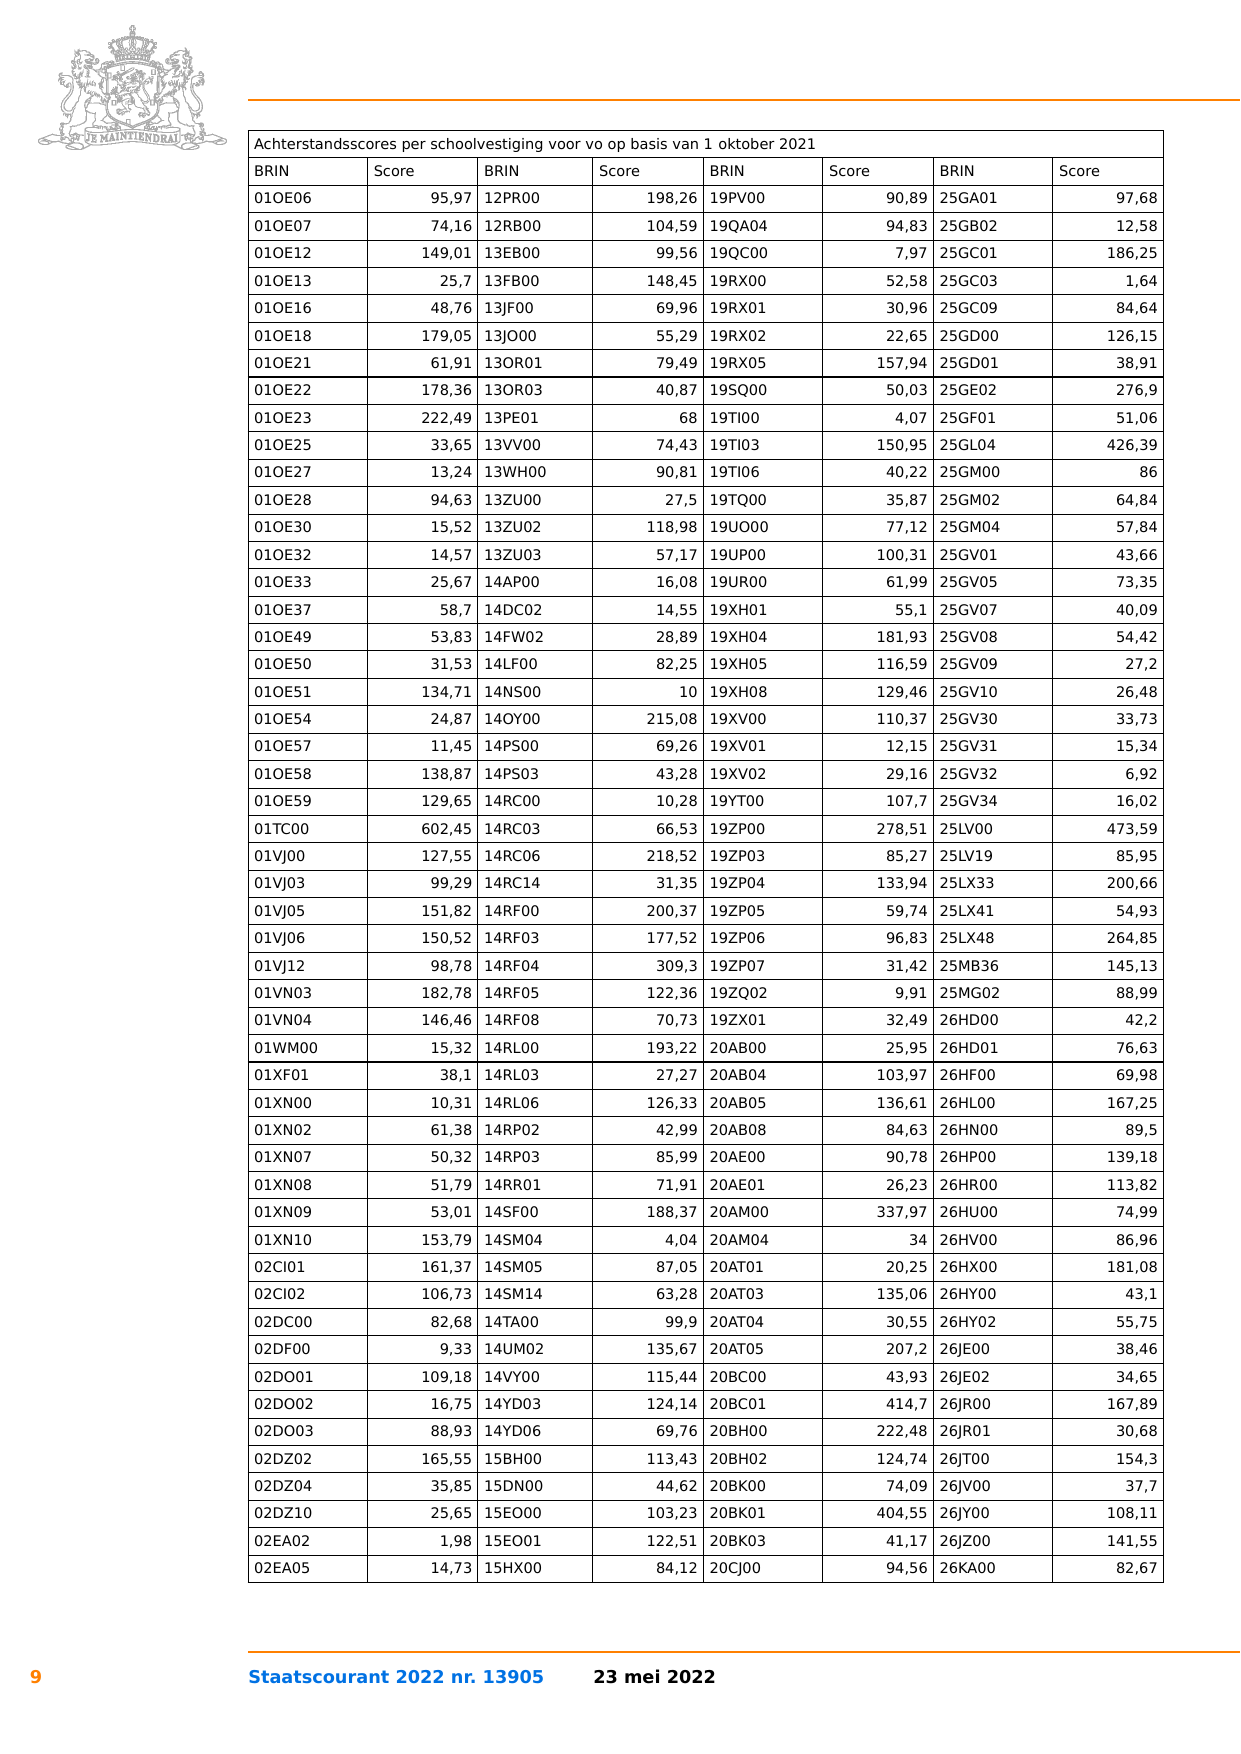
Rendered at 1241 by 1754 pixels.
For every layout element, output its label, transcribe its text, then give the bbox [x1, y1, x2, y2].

table_cell 20AT03 [704, 1282, 822, 1308]
table_cell 77,12 [823, 515, 933, 541]
table_cell 19RX05 [704, 350, 822, 376]
table_cell 01OE59 [249, 789, 367, 815]
table_cell 01OE30 [249, 515, 367, 541]
table_cell 69,76 [593, 1419, 703, 1445]
table_cell 28,89 [593, 624, 703, 650]
table_cell 15,32 [368, 1035, 477, 1061]
table_cell 99,9 [593, 1309, 703, 1335]
table_cell 103,23 [593, 1501, 703, 1527]
table_cell 20AT01 [704, 1254, 822, 1281]
table_cell 85,95 [1053, 843, 1163, 869]
table_cell 126,15 [1053, 323, 1163, 349]
table_cell 14SM05 [478, 1254, 592, 1281]
table_cell 89,5 [1053, 1117, 1163, 1143]
table_cell 25GE02 [934, 378, 1052, 404]
table_cell 55,29 [593, 323, 703, 349]
table_cell 25GD01 [934, 350, 1052, 376]
table_cell 26JE00 [934, 1336, 1052, 1363]
table_cell 1,64 [1053, 268, 1163, 294]
table_cell 53,01 [368, 1199, 477, 1226]
table_cell 76,63 [1053, 1035, 1163, 1061]
table_cell Score [368, 158, 477, 185]
table_cell 43,28 [593, 761, 703, 787]
table_cell 151,82 [368, 898, 477, 924]
table_cell 84,64 [1053, 295, 1163, 322]
table_cell 01VN03 [249, 980, 367, 1007]
table_cell 25GV30 [934, 706, 1052, 733]
table_cell 26HY02 [934, 1309, 1052, 1335]
table_cell 25GF01 [934, 405, 1052, 431]
table_cell 14RC03 [478, 816, 592, 842]
table_cell 20CJ00 [704, 1556, 822, 1582]
table_cell Score [823, 158, 933, 185]
table_cell 01OE23 [249, 405, 367, 431]
table_cell 25GV10 [934, 679, 1052, 705]
table_cell 14PS03 [478, 761, 592, 787]
table_cell 01XN00 [249, 1090, 367, 1116]
table_cell 01OE27 [249, 460, 367, 486]
table_cell 42,99 [593, 1117, 703, 1143]
table_cell 25GC01 [934, 241, 1052, 267]
table_cell 54,42 [1053, 624, 1163, 650]
table_cell 26HX00 [934, 1254, 1052, 1281]
table_cell 25GD00 [934, 323, 1052, 349]
table_cell 02DZ04 [249, 1473, 367, 1500]
table_cell 27,5 [593, 487, 703, 513]
table_cell 55,75 [1053, 1309, 1163, 1335]
table_cell 122,36 [593, 980, 703, 1007]
table_cell 26JT00 [934, 1446, 1052, 1472]
table_cell 01XN07 [249, 1145, 367, 1171]
table_cell 02DZ02 [249, 1446, 367, 1472]
table_cell 20,25 [823, 1254, 933, 1281]
table_cell 01OE33 [249, 569, 367, 596]
table_cell 25LX48 [934, 925, 1052, 952]
table_cell 134,71 [368, 679, 477, 705]
table_cell 10 [593, 679, 703, 705]
table_cell 01XN02 [249, 1117, 367, 1143]
table_cell 14RL03 [478, 1063, 592, 1089]
table_cell 12,15 [823, 734, 933, 760]
table_cell 19UP00 [704, 542, 822, 568]
table_cell 414,7 [823, 1391, 933, 1417]
table_cell 24,87 [368, 706, 477, 733]
table_cell 20BC00 [704, 1364, 822, 1390]
table_cell 337,97 [823, 1199, 933, 1226]
table_cell 153,79 [368, 1227, 477, 1253]
table_cell 404,55 [823, 1501, 933, 1527]
table_cell 26HN00 [934, 1117, 1052, 1143]
table_cell 50,03 [823, 378, 933, 404]
table_cell 127,55 [368, 843, 477, 869]
table_cell 15EO00 [478, 1501, 592, 1527]
table_cell 61,99 [823, 569, 933, 596]
table_cell 85,27 [823, 843, 933, 869]
table_cell 71,91 [593, 1172, 703, 1198]
table_cell 14RC00 [478, 789, 592, 815]
table_cell 25GM02 [934, 487, 1052, 513]
table_cell 54,93 [1053, 898, 1163, 924]
table_cell 14AP00 [478, 569, 592, 596]
table_cell 19ZP00 [704, 816, 822, 842]
table_cell 309,3 [593, 953, 703, 979]
table_cell 13JO00 [478, 323, 592, 349]
table_cell 20BC01 [704, 1391, 822, 1417]
table_cell 25GC09 [934, 295, 1052, 322]
table_cell 25LX33 [934, 871, 1052, 897]
table_cell 19TI00 [704, 405, 822, 431]
table_cell 14SM14 [478, 1282, 592, 1308]
table_cell 43,93 [823, 1364, 933, 1390]
table_cell 01VJ00 [249, 843, 367, 869]
table_cell 01OE51 [249, 679, 367, 705]
table_cell 14RC14 [478, 871, 592, 897]
table_cell 222,48 [823, 1419, 933, 1445]
picture [38, 25, 227, 150]
table_cell 157,94 [823, 350, 933, 376]
table_cell 14VY00 [478, 1364, 592, 1390]
table_cell 218,52 [593, 843, 703, 869]
table_cell 126,33 [593, 1090, 703, 1116]
table_cell 43,66 [1053, 542, 1163, 568]
table_cell 01VJ05 [249, 898, 367, 924]
table_cell 11,45 [368, 734, 477, 760]
table_cell 29,16 [823, 761, 933, 787]
table_cell 276,9 [1053, 378, 1163, 404]
table_cell 20AE00 [704, 1145, 822, 1171]
table_cell 01OE49 [249, 624, 367, 650]
table_cell 165,55 [368, 1446, 477, 1472]
table_cell 14UM02 [478, 1336, 592, 1363]
table_cell 16,75 [368, 1391, 477, 1417]
table_cell 02DC00 [249, 1309, 367, 1335]
table_cell 110,37 [823, 706, 933, 733]
table_cell 161,37 [368, 1254, 477, 1281]
table_cell 15HX00 [478, 1556, 592, 1582]
table_cell 122,51 [593, 1528, 703, 1554]
table_cell 74,43 [593, 432, 703, 459]
table_cell 79,49 [593, 350, 703, 376]
table_cell 99,56 [593, 241, 703, 267]
table_cell 25GV01 [934, 542, 1052, 568]
table_cell 25GC03 [934, 268, 1052, 294]
table_cell 95,97 [368, 186, 477, 212]
table_cell 13OR03 [478, 378, 592, 404]
table_cell 15,34 [1053, 734, 1163, 760]
table_cell 70,73 [593, 1008, 703, 1034]
table_cell 124,74 [823, 1446, 933, 1472]
table_cell 14TA00 [478, 1309, 592, 1335]
table_cell 25GV08 [934, 624, 1052, 650]
table_cell 22,65 [823, 323, 933, 349]
table_cell 02DF00 [249, 1336, 367, 1363]
table_cell 25GM00 [934, 460, 1052, 486]
table_cell 13EB00 [478, 241, 592, 267]
table_cell 31,35 [593, 871, 703, 897]
table_cell 14,57 [368, 542, 477, 568]
table_cell 61,91 [368, 350, 477, 376]
table_cell 90,89 [823, 186, 933, 212]
table_cell 14RP03 [478, 1145, 592, 1171]
table_cell 20BK03 [704, 1528, 822, 1554]
table_cell 26HF00 [934, 1063, 1052, 1089]
table_cell 25GV05 [934, 569, 1052, 596]
table_cell 15BH00 [478, 1446, 592, 1472]
table_cell 97,68 [1053, 186, 1163, 212]
table_cell 13PE01 [478, 405, 592, 431]
table_cell 12PR00 [478, 186, 592, 212]
table_cell 26JR00 [934, 1391, 1052, 1417]
table_cell 26HV00 [934, 1227, 1052, 1253]
table_cell 51,06 [1053, 405, 1163, 431]
table_cell 26JZ00 [934, 1528, 1052, 1554]
table_cell 26JV00 [934, 1473, 1052, 1500]
table_cell 150,52 [368, 925, 477, 952]
table_cell 19QA04 [704, 213, 822, 239]
table_cell 154,3 [1053, 1446, 1163, 1472]
table_cell 26HU00 [934, 1199, 1052, 1226]
table_cell 14RF03 [478, 925, 592, 952]
table_cell 25LV00 [934, 816, 1052, 842]
table_cell 02DZ10 [249, 1501, 367, 1527]
table_cell 181,93 [823, 624, 933, 650]
table_cell 109,18 [368, 1364, 477, 1390]
table_cell 33,65 [368, 432, 477, 459]
table_cell 26JR01 [934, 1419, 1052, 1445]
table_cell 200,66 [1053, 871, 1163, 897]
table_cell 01OE28 [249, 487, 367, 513]
table_cell 19UR00 [704, 569, 822, 596]
table_cell 19ZP03 [704, 843, 822, 869]
table_cell 19XH01 [704, 597, 822, 623]
table_cell 73,35 [1053, 569, 1163, 596]
table_cell 19TI06 [704, 460, 822, 486]
table_cell 82,68 [368, 1309, 477, 1335]
table_cell 59,74 [823, 898, 933, 924]
table_cell 84,12 [593, 1556, 703, 1582]
table_cell 25MG02 [934, 980, 1052, 1007]
table_cell 26,48 [1053, 679, 1163, 705]
table_cell 148,45 [593, 268, 703, 294]
table_cell 20AM00 [704, 1199, 822, 1226]
table_cell 69,26 [593, 734, 703, 760]
table_cell 38,46 [1053, 1336, 1163, 1363]
table_cell 27,27 [593, 1063, 703, 1089]
table_cell 19ZX01 [704, 1008, 822, 1034]
table_cell 19XV00 [704, 706, 822, 733]
table_cell 01TC00 [249, 816, 367, 842]
table_cell 14RL06 [478, 1090, 592, 1116]
table_cell 473,59 [1053, 816, 1163, 842]
table_cell 01OE07 [249, 213, 367, 239]
table_cell 01VJ06 [249, 925, 367, 952]
table_cell 57,17 [593, 542, 703, 568]
table_cell 32,49 [823, 1008, 933, 1034]
table_cell 20BK01 [704, 1501, 822, 1527]
table_cell 19XH04 [704, 624, 822, 650]
table_cell 14RC06 [478, 843, 592, 869]
table_cell 01OE13 [249, 268, 367, 294]
table_cell 20BK00 [704, 1473, 822, 1500]
table_cell 136,61 [823, 1090, 933, 1116]
table_cell 35,85 [368, 1473, 477, 1500]
table_cell 55,1 [823, 597, 933, 623]
table_cell 20AB00 [704, 1035, 822, 1061]
table_cell 02DO01 [249, 1364, 367, 1390]
table_cell 15,52 [368, 515, 477, 541]
table_cell 145,13 [1053, 953, 1163, 979]
table_cell 26HL00 [934, 1090, 1052, 1116]
table_cell 149,01 [368, 241, 477, 267]
table_cell 13ZU02 [478, 515, 592, 541]
table_cell 167,89 [1053, 1391, 1163, 1417]
table_cell 178,36 [368, 378, 477, 404]
table_cell 19ZP06 [704, 925, 822, 952]
table_cell 34,65 [1053, 1364, 1163, 1390]
table_cell 52,58 [823, 268, 933, 294]
table_cell 02DO02 [249, 1391, 367, 1417]
table_cell 14DC02 [478, 597, 592, 623]
table_cell 207,2 [823, 1336, 933, 1363]
table_cell 01OE06 [249, 186, 367, 212]
table_cell 25,7 [368, 268, 477, 294]
table_cell 40,87 [593, 378, 703, 404]
table_cell 01WM00 [249, 1035, 367, 1061]
table_cell 25GA01 [934, 186, 1052, 212]
table_cell 19SQ00 [704, 378, 822, 404]
table_cell 14NS00 [478, 679, 592, 705]
table_cell 27,2 [1053, 651, 1163, 678]
table_cell 30,55 [823, 1309, 933, 1335]
table_cell 278,51 [823, 816, 933, 842]
table_cell 20AM04 [704, 1227, 822, 1253]
table_cell 182,78 [368, 980, 477, 1007]
table_cell 19XH08 [704, 679, 822, 705]
table_cell 215,08 [593, 706, 703, 733]
table_cell 25GV09 [934, 651, 1052, 678]
table_cell 01OE25 [249, 432, 367, 459]
table_cell 25GV07 [934, 597, 1052, 623]
table_cell 113,43 [593, 1446, 703, 1472]
table_cell 26,23 [823, 1172, 933, 1198]
table_cell 107,7 [823, 789, 933, 815]
table_cell 1,98 [368, 1528, 477, 1554]
table_cell 14FW02 [478, 624, 592, 650]
table_cell 01OE54 [249, 706, 367, 733]
table_cell 74,99 [1053, 1199, 1163, 1226]
table_cell 66,53 [593, 816, 703, 842]
table_cell 57,84 [1053, 515, 1163, 541]
table_cell 133,94 [823, 871, 933, 897]
table_header Achterstandsscores per schoolvestiging voor vo op basis van 1 oktober 2021 [249, 131, 1163, 157]
table_cell 13ZU00 [478, 487, 592, 513]
table_cell 01OE18 [249, 323, 367, 349]
table_cell 16,02 [1053, 789, 1163, 815]
table_cell 19RX01 [704, 295, 822, 322]
table_cell 138,87 [368, 761, 477, 787]
table_cell BRIN [934, 158, 1052, 185]
table_cell 20AE01 [704, 1172, 822, 1198]
table_cell 98,78 [368, 953, 477, 979]
table_cell 14PS00 [478, 734, 592, 760]
table_cell 94,56 [823, 1556, 933, 1582]
table_cell 25GM04 [934, 515, 1052, 541]
table_cell 14RR01 [478, 1172, 592, 1198]
table_cell 7,97 [823, 241, 933, 267]
table_cell 20AT05 [704, 1336, 822, 1363]
table_cell 38,91 [1053, 350, 1163, 376]
table_cell 02EA02 [249, 1528, 367, 1554]
table_cell 108,11 [1053, 1501, 1163, 1527]
table_cell 13OR01 [478, 350, 592, 376]
table_cell 179,05 [368, 323, 477, 349]
table_cell 14SM04 [478, 1227, 592, 1253]
table_cell 20AB04 [704, 1063, 822, 1089]
table_cell 51,79 [368, 1172, 477, 1198]
table_cell 103,97 [823, 1063, 933, 1089]
table_cell 01OE21 [249, 350, 367, 376]
table_cell 64,84 [1053, 487, 1163, 513]
table_cell 53,83 [368, 624, 477, 650]
table_cell 12,58 [1053, 213, 1163, 239]
table_cell 19QC00 [704, 241, 822, 267]
table_cell 69,98 [1053, 1063, 1163, 1089]
table_cell 19ZP04 [704, 871, 822, 897]
table_cell 14OY00 [478, 706, 592, 733]
table_cell 20AB08 [704, 1117, 822, 1143]
table_cell 13ZU03 [478, 542, 592, 568]
table_cell 25,65 [368, 1501, 477, 1527]
table_cell 13JF00 [478, 295, 592, 322]
table_cell 13FB00 [478, 268, 592, 294]
table_cell 19XV02 [704, 761, 822, 787]
table_cell 124,14 [593, 1391, 703, 1417]
table_cell 20BH02 [704, 1446, 822, 1472]
table_cell 15DN00 [478, 1473, 592, 1500]
table_cell 58,7 [368, 597, 477, 623]
table_cell 01OE58 [249, 761, 367, 787]
table_cell 48,76 [368, 295, 477, 322]
table_cell 177,52 [593, 925, 703, 952]
table_cell 186,25 [1053, 241, 1163, 267]
table_cell 14RP02 [478, 1117, 592, 1143]
table_cell 14RL00 [478, 1035, 592, 1061]
table_cell 193,22 [593, 1035, 703, 1061]
table_cell 26JE02 [934, 1364, 1052, 1390]
table_cell 25GV32 [934, 761, 1052, 787]
table_cell 25MB36 [934, 953, 1052, 979]
table_cell 14RF08 [478, 1008, 592, 1034]
table_cell 25LX41 [934, 898, 1052, 924]
table_cell 20BH00 [704, 1419, 822, 1445]
table_cell 87,05 [593, 1254, 703, 1281]
table_cell 41,17 [823, 1528, 933, 1554]
table_cell 88,93 [368, 1419, 477, 1445]
table_cell 43,1 [1053, 1282, 1163, 1308]
table_cell 129,65 [368, 789, 477, 815]
table_cell 84,63 [823, 1117, 933, 1143]
table_cell 61,38 [368, 1117, 477, 1143]
table_cell 115,44 [593, 1364, 703, 1390]
table_cell 01OE12 [249, 241, 367, 267]
table_cell 01XN08 [249, 1172, 367, 1198]
table_cell 14,55 [593, 597, 703, 623]
table_cell 01XF01 [249, 1063, 367, 1089]
table_cell 16,08 [593, 569, 703, 596]
table_cell 12RB00 [478, 213, 592, 239]
table_cell 14RF00 [478, 898, 592, 924]
table_cell 90,81 [593, 460, 703, 486]
table_cell 82,25 [593, 651, 703, 678]
table_cell 19XV01 [704, 734, 822, 760]
table_cell 33,73 [1053, 706, 1163, 733]
table_cell 69,96 [593, 295, 703, 322]
table_cell 26HY00 [934, 1282, 1052, 1308]
table_cell 118,98 [593, 515, 703, 541]
table_cell 100,31 [823, 542, 933, 568]
table_cell 37,7 [1053, 1473, 1163, 1500]
table_cell 25GV31 [934, 734, 1052, 760]
table_cell 150,95 [823, 432, 933, 459]
table_cell BRIN [478, 158, 592, 185]
table_cell 30,68 [1053, 1419, 1163, 1445]
table_cell 14SF00 [478, 1199, 592, 1226]
table_cell 25,95 [823, 1035, 933, 1061]
table_cell 31,42 [823, 953, 933, 979]
table_cell 25GB02 [934, 213, 1052, 239]
table_cell 25GL04 [934, 432, 1052, 459]
table_cell 01OE50 [249, 651, 367, 678]
table_cell 602,45 [368, 816, 477, 842]
table_cell 31,53 [368, 651, 477, 678]
table_cell 106,73 [368, 1282, 477, 1308]
table_cell 14,73 [368, 1556, 477, 1582]
table_cell 15EO01 [478, 1528, 592, 1554]
table_cell 01OE22 [249, 378, 367, 404]
table_cell 86 [1053, 460, 1163, 486]
table_cell 99,29 [368, 871, 477, 897]
table_cell 264,85 [1053, 925, 1163, 952]
table_cell 426,39 [1053, 432, 1163, 459]
table_cell 4,04 [593, 1227, 703, 1253]
table_cell 02CI01 [249, 1254, 367, 1281]
table_cell 188,37 [593, 1199, 703, 1226]
table_cell 146,46 [368, 1008, 477, 1034]
table_cell 19RX00 [704, 268, 822, 294]
table_cell 141,55 [1053, 1528, 1163, 1554]
table_cell 19ZQ02 [704, 980, 822, 1007]
table_cell 02CI02 [249, 1282, 367, 1308]
table_cell 19TQ00 [704, 487, 822, 513]
table_cell 20AT04 [704, 1309, 822, 1335]
table_cell 02EA05 [249, 1556, 367, 1582]
table_cell 26JY00 [934, 1501, 1052, 1527]
table_cell 26HD00 [934, 1008, 1052, 1034]
table_cell 01OE37 [249, 597, 367, 623]
table_cell 9,91 [823, 980, 933, 1007]
table_cell 02DO03 [249, 1419, 367, 1445]
table_cell 42,2 [1053, 1008, 1163, 1034]
table_cell 20AB05 [704, 1090, 822, 1116]
table_cell 167,25 [1053, 1090, 1163, 1116]
table_cell 90,78 [823, 1145, 933, 1171]
table_cell BRIN [249, 158, 367, 185]
table_cell 01XN10 [249, 1227, 367, 1253]
table_cell 01OE32 [249, 542, 367, 568]
table_cell 13VV00 [478, 432, 592, 459]
table_cell 94,83 [823, 213, 933, 239]
table_cell 25GV34 [934, 789, 1052, 815]
table_cell 14YD06 [478, 1419, 592, 1445]
table_cell 10,31 [368, 1090, 477, 1116]
table_cell 19PV00 [704, 186, 822, 212]
table_cell 68 [593, 405, 703, 431]
table_cell 139,18 [1053, 1145, 1163, 1171]
table_cell 13,24 [368, 460, 477, 486]
table_cell 94,63 [368, 487, 477, 513]
table_cell 104,59 [593, 213, 703, 239]
table_cell 63,28 [593, 1282, 703, 1308]
table_cell 116,59 [823, 651, 933, 678]
table_cell 86,96 [1053, 1227, 1163, 1253]
table_cell 74,09 [823, 1473, 933, 1500]
table_cell 6,92 [1053, 761, 1163, 787]
table_cell 25,67 [368, 569, 477, 596]
table_cell 13WH00 [478, 460, 592, 486]
table_cell 19UO00 [704, 515, 822, 541]
table_cell 200,37 [593, 898, 703, 924]
table_cell 19RX02 [704, 323, 822, 349]
table_cell 38,1 [368, 1063, 477, 1089]
table_cell 19TI03 [704, 432, 822, 459]
table_cell 01OE57 [249, 734, 367, 760]
table_cell 19YT00 [704, 789, 822, 815]
table_cell 14RF04 [478, 953, 592, 979]
table_cell 85,99 [593, 1145, 703, 1171]
table_cell 34 [823, 1227, 933, 1253]
table_cell 26KA00 [934, 1556, 1052, 1582]
table_cell 40,09 [1053, 597, 1163, 623]
table_cell Score [593, 158, 703, 185]
table_cell 88,99 [1053, 980, 1163, 1007]
table_cell 10,28 [593, 789, 703, 815]
table_cell 9,33 [368, 1336, 477, 1363]
table_cell 26HD01 [934, 1035, 1052, 1061]
table_cell 35,87 [823, 487, 933, 513]
table_cell Score [1053, 158, 1163, 185]
table_cell 14RF05 [478, 980, 592, 1007]
table_cell 4,07 [823, 405, 933, 431]
table_cell 135,67 [593, 1336, 703, 1363]
table_cell 01VN04 [249, 1008, 367, 1034]
table_cell 74,16 [368, 213, 477, 239]
table_cell 01XN09 [249, 1199, 367, 1226]
table_cell 44,62 [593, 1473, 703, 1500]
table_cell 01VJ03 [249, 871, 367, 897]
table_cell 30,96 [823, 295, 933, 322]
table_cell 96,83 [823, 925, 933, 952]
table_cell 129,46 [823, 679, 933, 705]
table_cell 113,82 [1053, 1172, 1163, 1198]
table_cell 198,26 [593, 186, 703, 212]
table_cell 135,06 [823, 1282, 933, 1308]
table_cell 25LV19 [934, 843, 1052, 869]
table_cell 50,32 [368, 1145, 477, 1171]
table_cell 14YD03 [478, 1391, 592, 1417]
table_cell 19XH05 [704, 651, 822, 678]
table_cell 26HR00 [934, 1172, 1052, 1198]
table_cell BRIN [704, 158, 822, 185]
table_cell 14LF00 [478, 651, 592, 678]
table_cell 01OE16 [249, 295, 367, 322]
table_cell 222,49 [368, 405, 477, 431]
table_cell 181,08 [1053, 1254, 1163, 1281]
table_cell 19ZP05 [704, 898, 822, 924]
table_cell 40,22 [823, 460, 933, 486]
table_cell 01VJ12 [249, 953, 367, 979]
table_cell 82,67 [1053, 1556, 1163, 1582]
table_cell 26HP00 [934, 1145, 1052, 1171]
table_cell 19ZP07 [704, 953, 822, 979]
